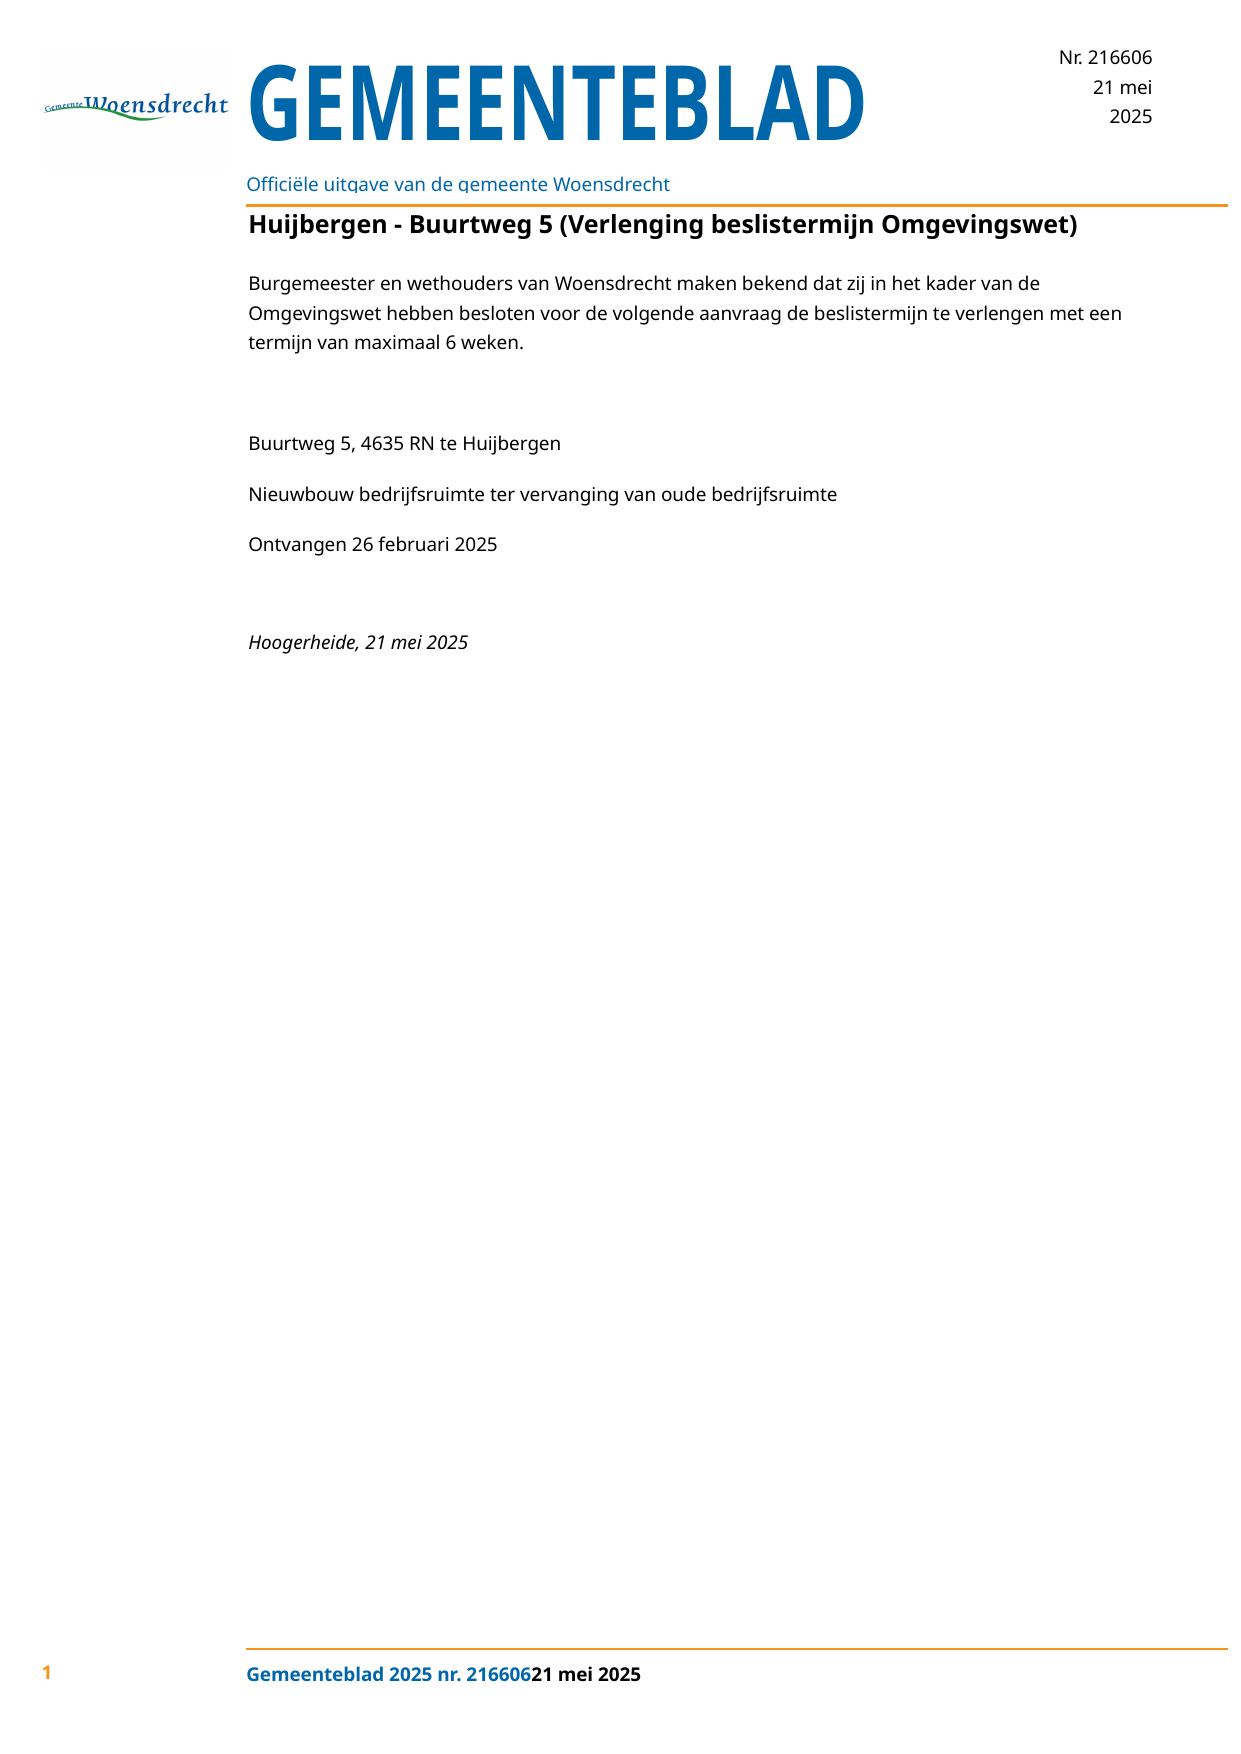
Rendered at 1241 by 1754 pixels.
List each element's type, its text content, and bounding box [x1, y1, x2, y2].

text Buurtweg 5, 4635 RN te Huijbergen [248, 430, 1152, 456]
picture [41, 47, 231, 172]
text Nieuwbouw bedrijfsruimte ter vervanging van oude bedrijfsruimte [248, 481, 1152, 506]
text Huijbergen - Buurtweg 5 (Verlenging beslistermijn Omgevingswet) [248, 207, 1152, 241]
text Ontvangen 26 februari 2025 [248, 531, 1152, 557]
text Burgemeester en wethouders van Woensdrecht maken bekend dat zij in het kader van de Omgevingswet hebben besloten voor de volgende aanvraag de beslistermijn te verlengen met een termijn van maximaal 6 weken. [248, 270, 1152, 355]
text Hoogerheide, 21 mei 2025 [248, 629, 1152, 655]
